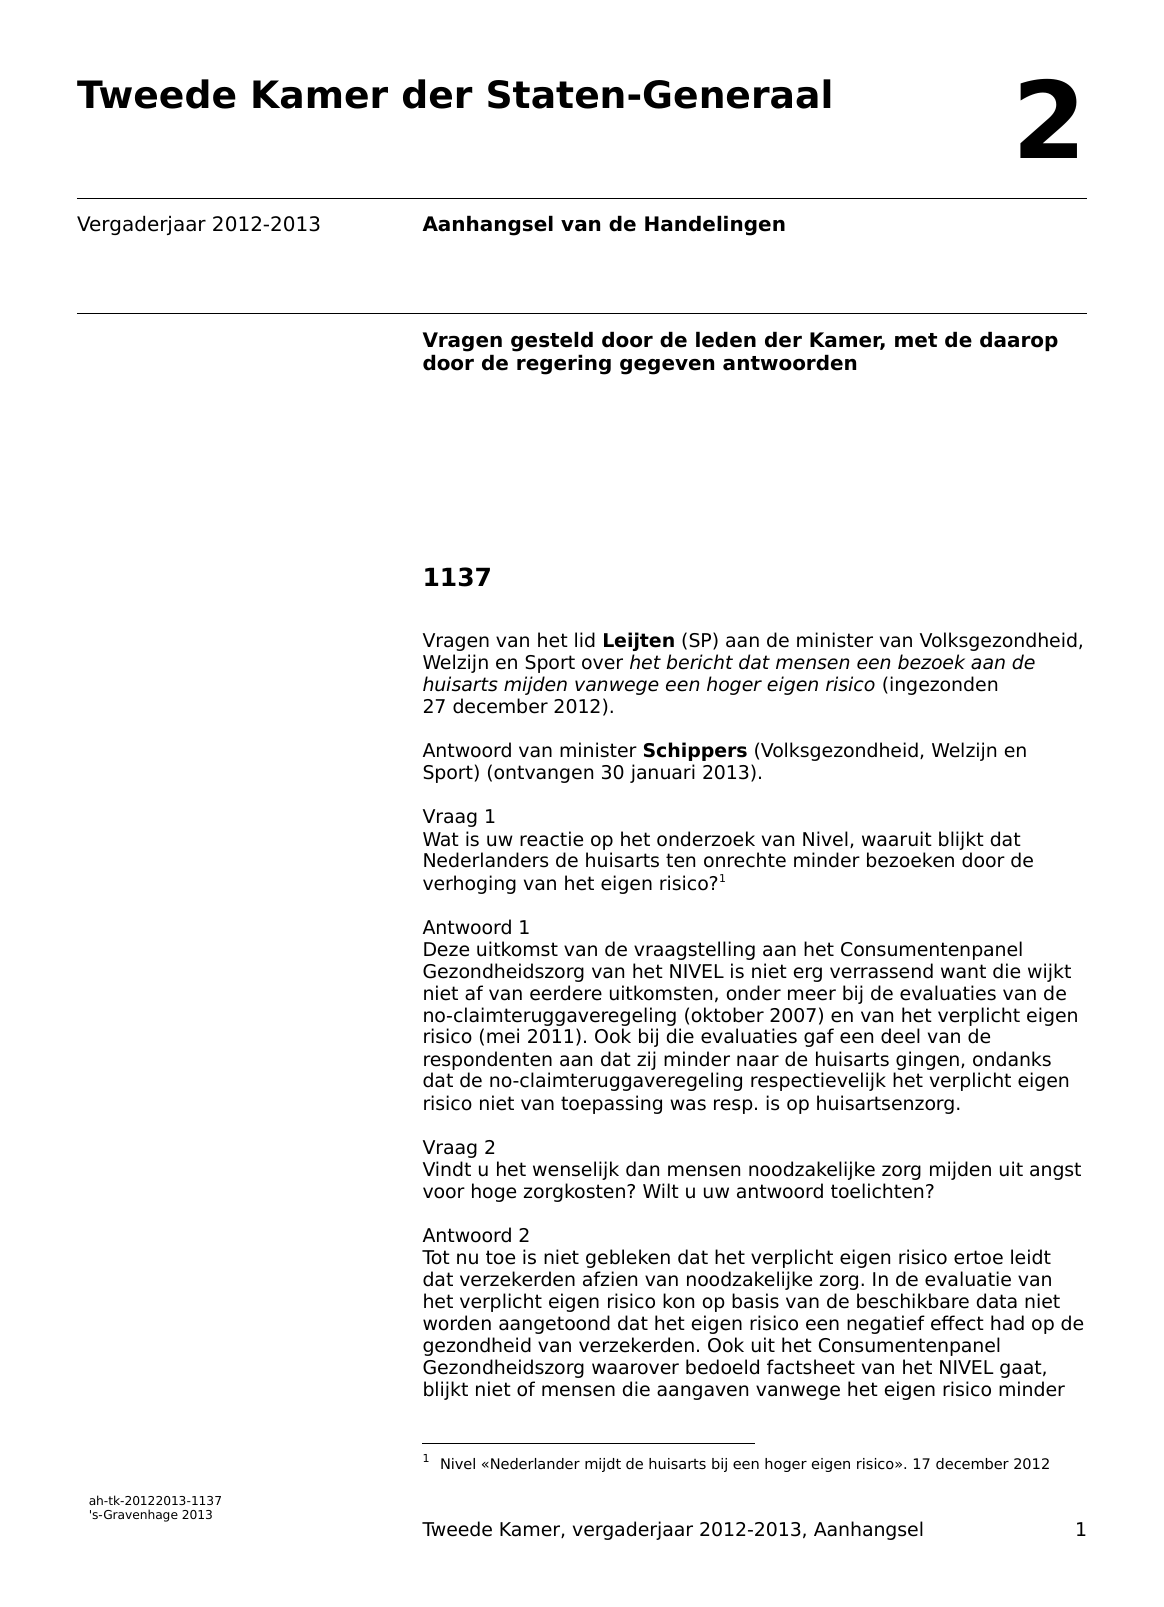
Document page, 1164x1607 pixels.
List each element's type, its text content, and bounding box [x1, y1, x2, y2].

text Vraag 1 [422, 806, 1087, 828]
table_cell [77, 314, 422, 375]
text ah-tk-20122013-1137 [88, 1494, 323, 1508]
text Vraag 2 [422, 1137, 1087, 1158]
text Vragen van het lid Leijten (SP) aan de minister van Volksgezondheid, Welzijn en Sport over het bericht dat mensen een bezoek aan de huisarts mijden vanwege een hoger eigen risico (ingezonden 27 december 2012). [422, 630, 1087, 718]
text Tot nu toe is niet gebleken dat het verplicht eigen risico ertoe leidt dat verzekerden afzien van noodzakelijke zorg. In de evaluatie van het verplicht eigen risico kon op basis van de beschikbare data niet worden aangetoond dat het eigen risico een negatief effect had op de gezondheid van verzekerden. Ook uit het Consumentenpanel Gezondheidszorg waarover bedoeld factsheet van het NIVEL gaat, blijkt niet of mensen die aangaven vanwege het eigen risico minder [422, 1247, 1087, 1401]
table_header Tweede Kamer der Staten-Generaal [77, 59, 886, 198]
table_cell Vergaderjaar 2012-2013 [77, 199, 422, 313]
text Antwoord van minister Schippers (Volksgezondheid, Welzijn en Sport) (ontvangen 30 januari 2013). [422, 740, 1087, 784]
text Nivel «Nederlander mijdt de huisarts bij een hoger eigen risico». 17 december 2012 [422, 1452, 1087, 1474]
table_cell Aanhangsel van de Handelingen [422, 199, 1087, 313]
text Vindt u het wenselijk dan mensen noodzakelijke zorg mijden uit angst voor hoge zorgkosten? Wilt u uw antwoord toelichten? [422, 1158, 1087, 1202]
table_header 2 [886, 59, 1087, 198]
text Wat is uw reactie op het onderzoek van Nivel, waaruit blijkt dat Nederlanders de huisarts ten onrechte minder bezoeken door de verhoging van het eigen risico? [422, 828, 1087, 894]
text Antwoord 1 [422, 917, 1087, 938]
table_cell Vragen gesteld door de leden der Kamer, met de daarop door de regering gegeven antwoorden [422, 314, 1087, 375]
text 1137 [422, 563, 1087, 592]
text Deze uitkomst van de vraagstelling aan het Consumentenpanel Gezondheidszorg van het NIVEL is niet erg verrassend want die wijkt niet af van eerdere uitkomsten, onder meer bij de evaluaties van de no-claimteruggaveregeling (oktober 2007) en van het verplicht eigen risico (mei 2011). Ook bij die evaluaties gaf een deel van de respondenten aan dat zij minder naar de huisarts gingen, ondanks dat de no-claimteruggaveregeling respectievelijk het verplicht eigen risico niet van toepassing was resp. is op huisartsenzorg. [422, 938, 1087, 1114]
text Antwoord 2 [422, 1225, 1087, 1247]
text 's-Gravenhage 2013 [88, 1508, 323, 1522]
